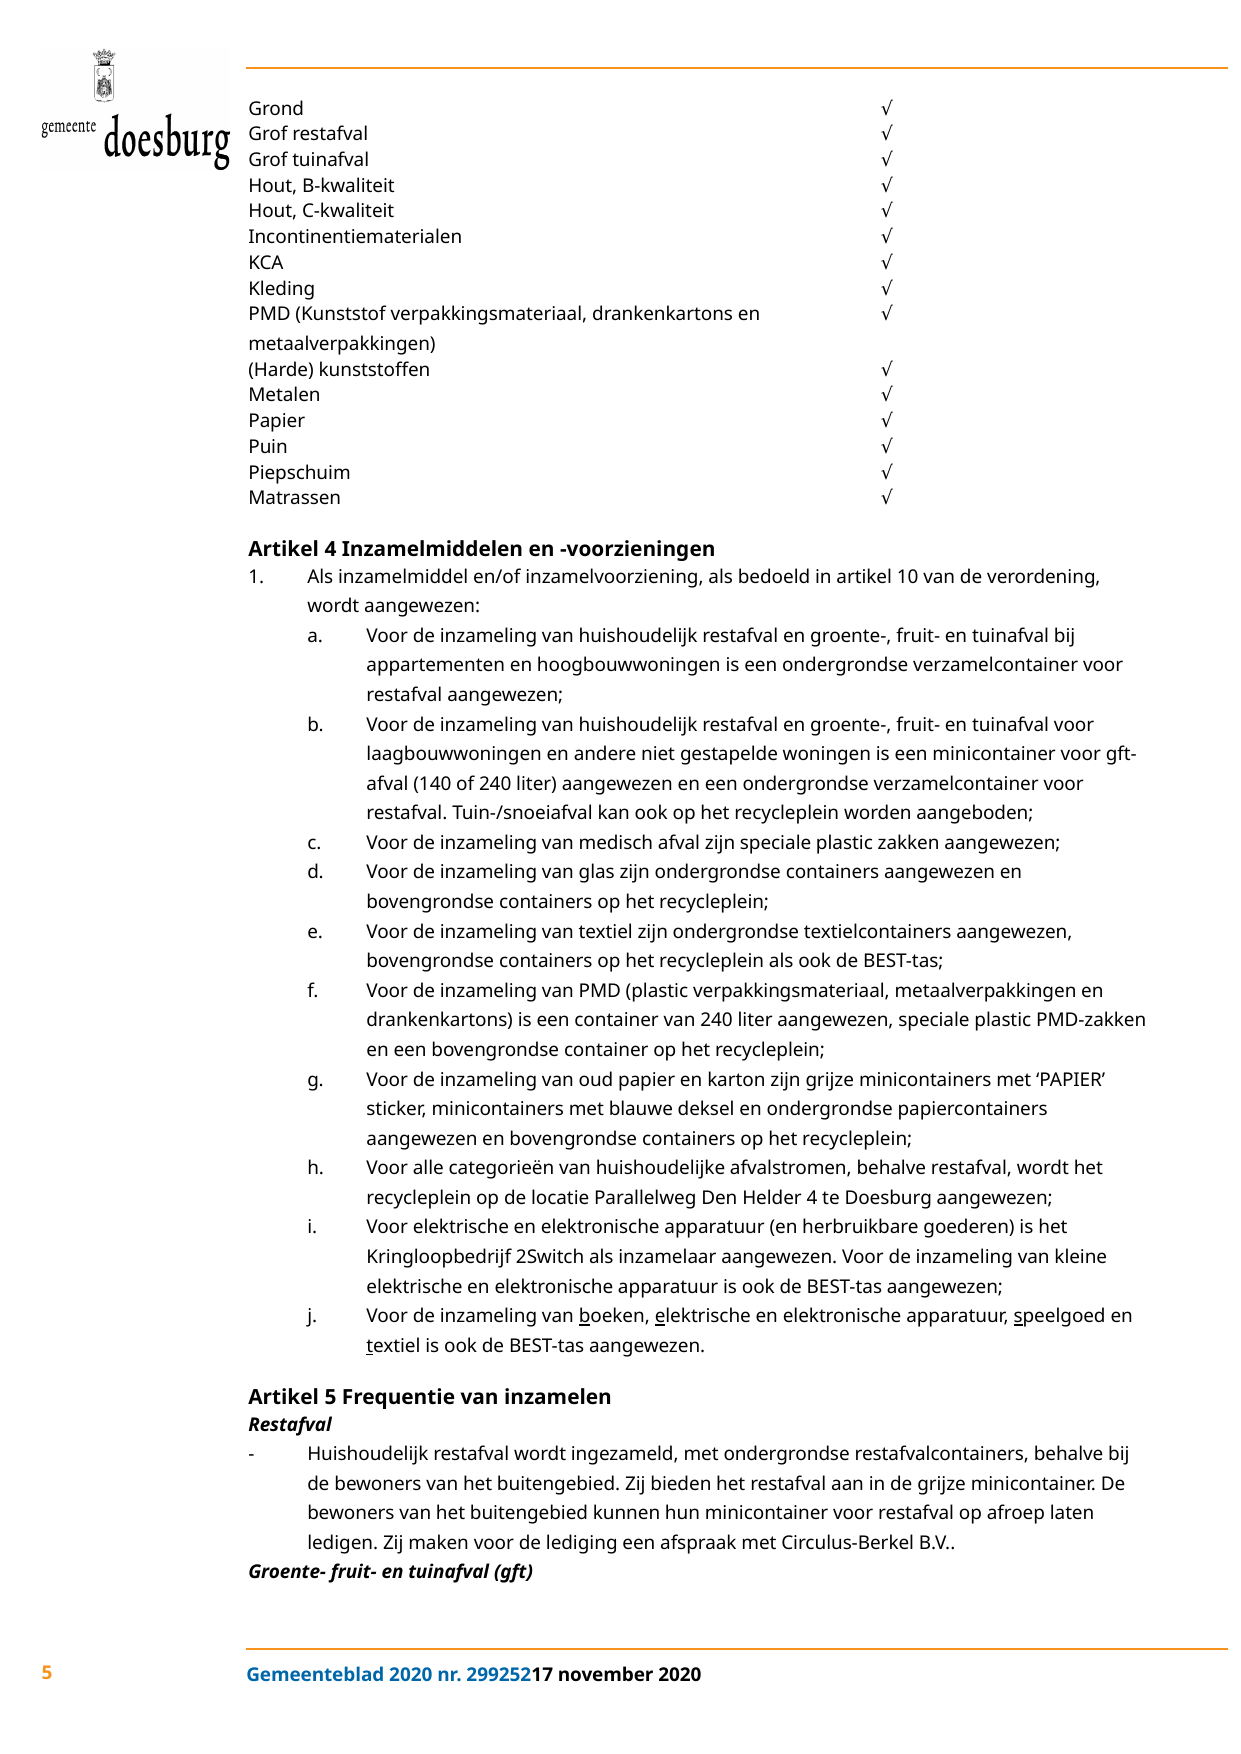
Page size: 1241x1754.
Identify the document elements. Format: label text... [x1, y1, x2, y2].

table_cell Grof restafval [248, 121, 881, 146]
table_cell √ [881, 382, 1152, 407]
table_cell √ [881, 485, 1152, 510]
list Voor de inzameling van textiel zijn ondergrondse textielcontainers aangewezen, bovengrondse containers op het recycleplein als ook de BEST-tas; [307, 918, 1152, 973]
table_cell √ [881, 275, 1152, 301]
table_cell Hout, C-kwaliteit [248, 198, 881, 223]
table_cell √ [881, 224, 1152, 249]
list Voor de inzameling van PMD (plastic verpakkingsmateriaal, metaalverpakkingen en drankenkartons) is een container van 240 liter aangewezen, speciale plastic PMD-zakken en een bovengrondse container op het recycleplein; [307, 977, 1152, 1062]
table_cell Matrassen [248, 485, 881, 510]
list Voor alle categorieën van huishoudelijke afvalstromen, behalve restafval, wordt het recycleplein op de locatie Parallelweg Den Helder 4 te Doesburg aangewezen; [307, 1154, 1152, 1210]
list Voor de inzameling van boeken, elektrische en elektronische apparatuur, speelgoed en textiel is ook de BEST-tas aangewezen. [307, 1302, 1152, 1358]
table_cell √ [881, 146, 1152, 172]
text Artikel 5 Frequentie van inzamelen [248, 1382, 1152, 1411]
table_cell Piepschuim [248, 459, 881, 484]
table_cell √ [881, 301, 1152, 356]
list Voor de inzameling van huishoudelijk restafval en groente-, fruit- en tuinafval voor laagbouwwoningen en andere niet gestapelde woningen is een minicontainer voor gft-afval (140 of 240 liter) aangewezen en een ondergrondse verzamelcontainer voor restafval. Tuin-/snoeiafval kan ook op het recycleplein worden aangeboden; [307, 711, 1152, 825]
table_cell KCA [248, 249, 881, 275]
table_cell Kleding [248, 275, 881, 301]
table_cell √ [881, 198, 1152, 223]
table_cell Hout, B-kwaliteit [248, 172, 881, 198]
list Huishoudelijk restafval wordt ingezameld, met ondergrondse restafvalcontainers, behalve bij de bewoners van het buitengebied. Zij bieden het restafval aan in de grijze minicontainer. De bewoners van het buitengebied kunnen hun minicontainer voor restafval op afroep laten ledigen. Zij maken voor de lediging een afspraak met Circulus-Berkel B.V.. [248, 1440, 1152, 1555]
picture [41, 47, 231, 172]
list Als inzamelmiddel en/of inzamelvoorziening, als bedoeld in artikel 10 van de verordening, wordt aangewezen: [248, 563, 1152, 618]
text Restafval [248, 1411, 1152, 1437]
table_cell Metalen [248, 382, 881, 407]
table_cell Grond [248, 95, 881, 121]
table_cell √ [881, 95, 1152, 121]
table_cell √ [881, 433, 1152, 459]
list Voor de inzameling van glas zijn ondergrondse containers aangewezen en bovengrondse containers op het recycleplein; [307, 859, 1152, 914]
list Voor de inzameling van medisch afval zijn speciale plastic zakken aangewezen; [307, 829, 1152, 855]
text Artikel 4 Inzamelmiddelen en -voorzieningen [248, 534, 1152, 563]
table_cell √ [881, 459, 1152, 484]
table_cell √ [881, 356, 1152, 382]
table_cell (Harde) kunststoffen [248, 356, 881, 382]
table_cell PMD (Kunststof verpakkingsmateriaal, drankenkartons en metaalverpakkingen) [248, 301, 881, 356]
table_cell √ [881, 249, 1152, 275]
table_cell Grof tuinafval [248, 146, 881, 172]
list Voor de inzameling van huishoudelijk restafval en groente-, fruit- en tuinafval bij appartementen en hoogbouwwoningen is een ondergrondse verzamelcontainer voor restafval aangewezen; [307, 622, 1152, 707]
list Voor de inzameling van oud papier en karton zijn grijze minicontainers met ‘PAPIER’ sticker, minicontainers met blauwe deksel en ondergrondse papiercontainers aangewezen en bovengrondse containers op het recycleplein; [307, 1066, 1152, 1151]
table_cell √ [881, 172, 1152, 198]
list Voor elektrische en elektronische apparatuur (en herbruikbare goederen) is het Kringloopbedrijf 2Switch als inzamelaar aangewezen. Voor de inzameling van kleine elektrische en elektronische apparatuur is ook de BEST-tas aangewezen; [307, 1214, 1152, 1298]
table_cell √ [881, 121, 1152, 146]
table_cell Papier [248, 408, 881, 433]
table_cell √ [881, 408, 1152, 433]
text Groente- fruit- en tuinafval (gft) [248, 1559, 1152, 1584]
table_cell Puin [248, 433, 881, 459]
table_cell Incontinentiematerialen [248, 224, 881, 249]
